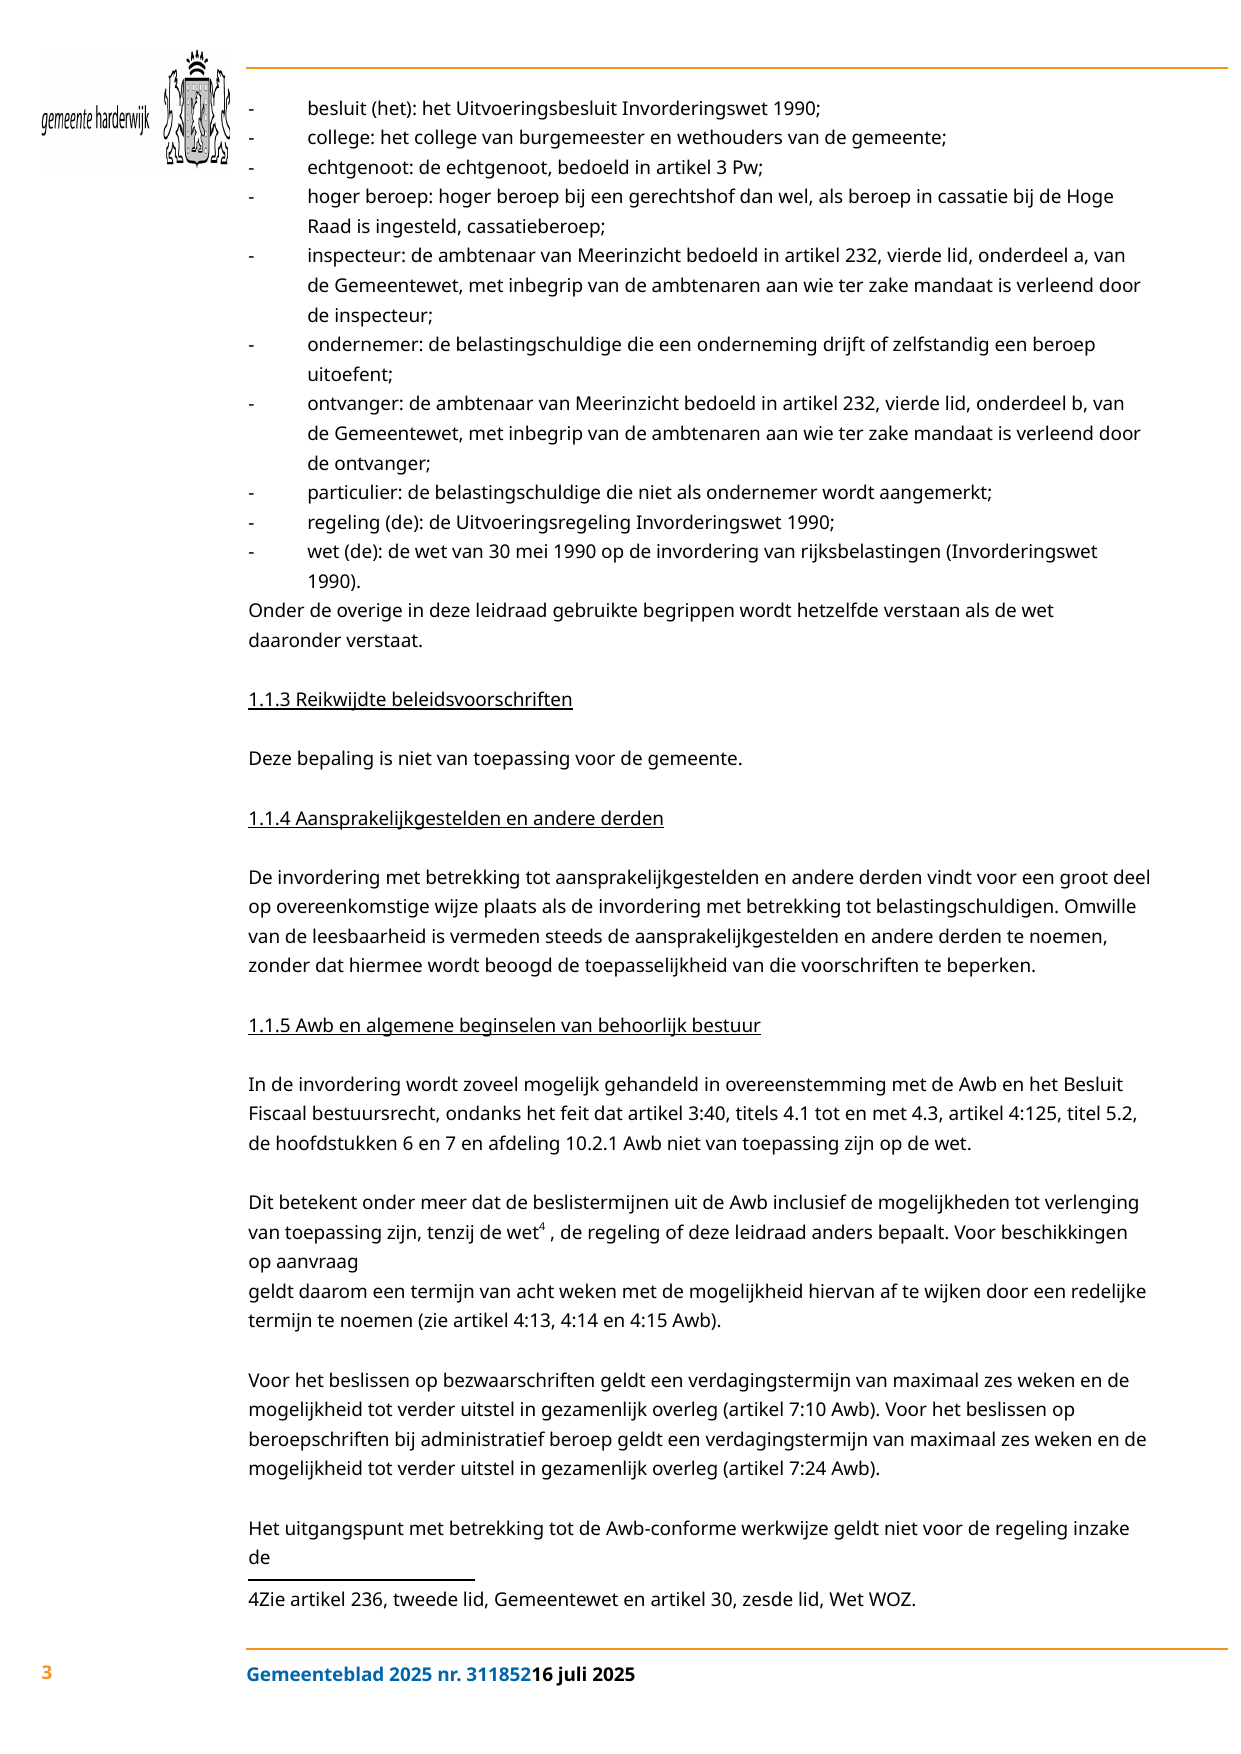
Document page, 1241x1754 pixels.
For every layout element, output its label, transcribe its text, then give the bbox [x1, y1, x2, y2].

text 1.1.3 Reikwijdte beleidsvoorschriften [248, 686, 1152, 712]
list inspecteur: de ambtenaar van Meerinzicht bedoeld in artikel 232, vierde lid, onderdeel a, van de Gemeentewet, met inbegrip van de ambtenaren aan wie ter zake mandaat is verleend door de inspecteur; [248, 243, 1152, 328]
text Voor het beslissen op bezwaarschriften geldt een verdagingstermijn van maximaal zes weken en de mogelijkheid tot verder uitstel in gezamenlijk overleg (artikel 7:10 Awb). Voor het beslissen op beroepschriften bij administratief beroep geldt een verdagingstermijn van maximaal zes weken en de mogelijkheid tot verder uitstel in gezamenlijk overleg (artikel 7:24 Awb). [248, 1367, 1152, 1481]
list echtgenoot: de echtgenoot, bedoeld in artikel 3 Pw; [248, 154, 1152, 180]
list ontvanger: de ambtenaar van Meerinzicht bedoeld in artikel 232, vierde lid, onderdeel b, van de Gemeentewet, met inbegrip van de ambtenaren aan wie ter zake mandaat is verleend door de ontvanger; [248, 391, 1152, 476]
text Het uitgangspunt met betrekking tot de Awb-conforme werkwijze geldt niet voor de regeling inzake de [248, 1515, 1152, 1570]
text In de invordering wordt zoveel mogelijk gehandeld in overeenstemming met de Awb en het Besluit Fiscaal bestuursrecht, ondanks het feit dat artikel 3:40, titels 4.1 tot en met 4.3, artikel 4:125, titel 5.2, de hoofdstukken 6 en 7 en afdeling 10.2.1 Awb niet van toepassing zijn op de wet. [248, 1071, 1152, 1156]
text De invordering met betrekking tot aansprakelijkgestelden en andere derden vindt voor een groot deel op overeenkomstige wijze plaats als de invordering met betrekking tot belastingschuldigen. Omwille van de leesbaarheid is vermeden steeds de aansprakelijkgestelden en andere derden te noemen, zonder dat hiermee wordt beoogd de toepasselijkheid van die voorschriften te beperken. [248, 864, 1152, 978]
text Dit betekent onder meer dat de beslistermijnen uit de Awb inclusief de mogelijkheden tot verlenging van toepassing zijn, tenzij de wet , de regeling of deze leidraad anders bepaalt. Voor beschikkingen op aanvraag [248, 1189, 1152, 1274]
text geldt daarom een termijn van acht weken met de mogelijkheid hiervan af te wijken door een redelijke termijn te noemen (zie artikel 4:13, 4:14 en 4:15 Awb). [248, 1278, 1152, 1333]
list college: het college van burgemeester en wethouders van de gemeente; [248, 124, 1152, 150]
list hoger beroep: hoger beroep bij een gerechtshof dan wel, als beroep in cassatie bij de Hoge Raad is ingesteld, cassatieberoep; [248, 183, 1152, 239]
list wet (de): de wet van 30 mei 1990 op de invordering van rijksbelastingen (Invorderingswet 1990). [248, 538, 1152, 594]
list besluit (het): het Uitvoeringsbesluit Invorderingswet 1990; [248, 95, 1152, 121]
picture [41, 47, 231, 172]
list ondernemer: de belastingschuldige die een onderneming drijft of zelfstandig een beroep uitoefent; [248, 331, 1152, 387]
text 1.1.4 Aansprakelijkgestelden en andere derden [248, 805, 1152, 831]
list regeling (de): de Uitvoeringsregeling Invorderingswet 1990; [248, 509, 1152, 535]
text 1.1.5 Awb en algemene beginselen van behoorlijk bestuur [248, 1012, 1152, 1038]
text Deze bepaling is niet van toepassing voor de gemeente. [248, 746, 1152, 771]
text Onder de overige in deze leidraad gebruikte begrippen wordt hetzelfde verstaan als de wet daaronder verstaat. [248, 598, 1152, 653]
list particulier: de belastingschuldige die niet als ondernemer wordt aangemerkt; [248, 479, 1152, 505]
text Zie artikel 236, tweede lid, Gemeentewet en artikel 30, zesde lid, Wet WOZ. [248, 1586, 1152, 1612]
